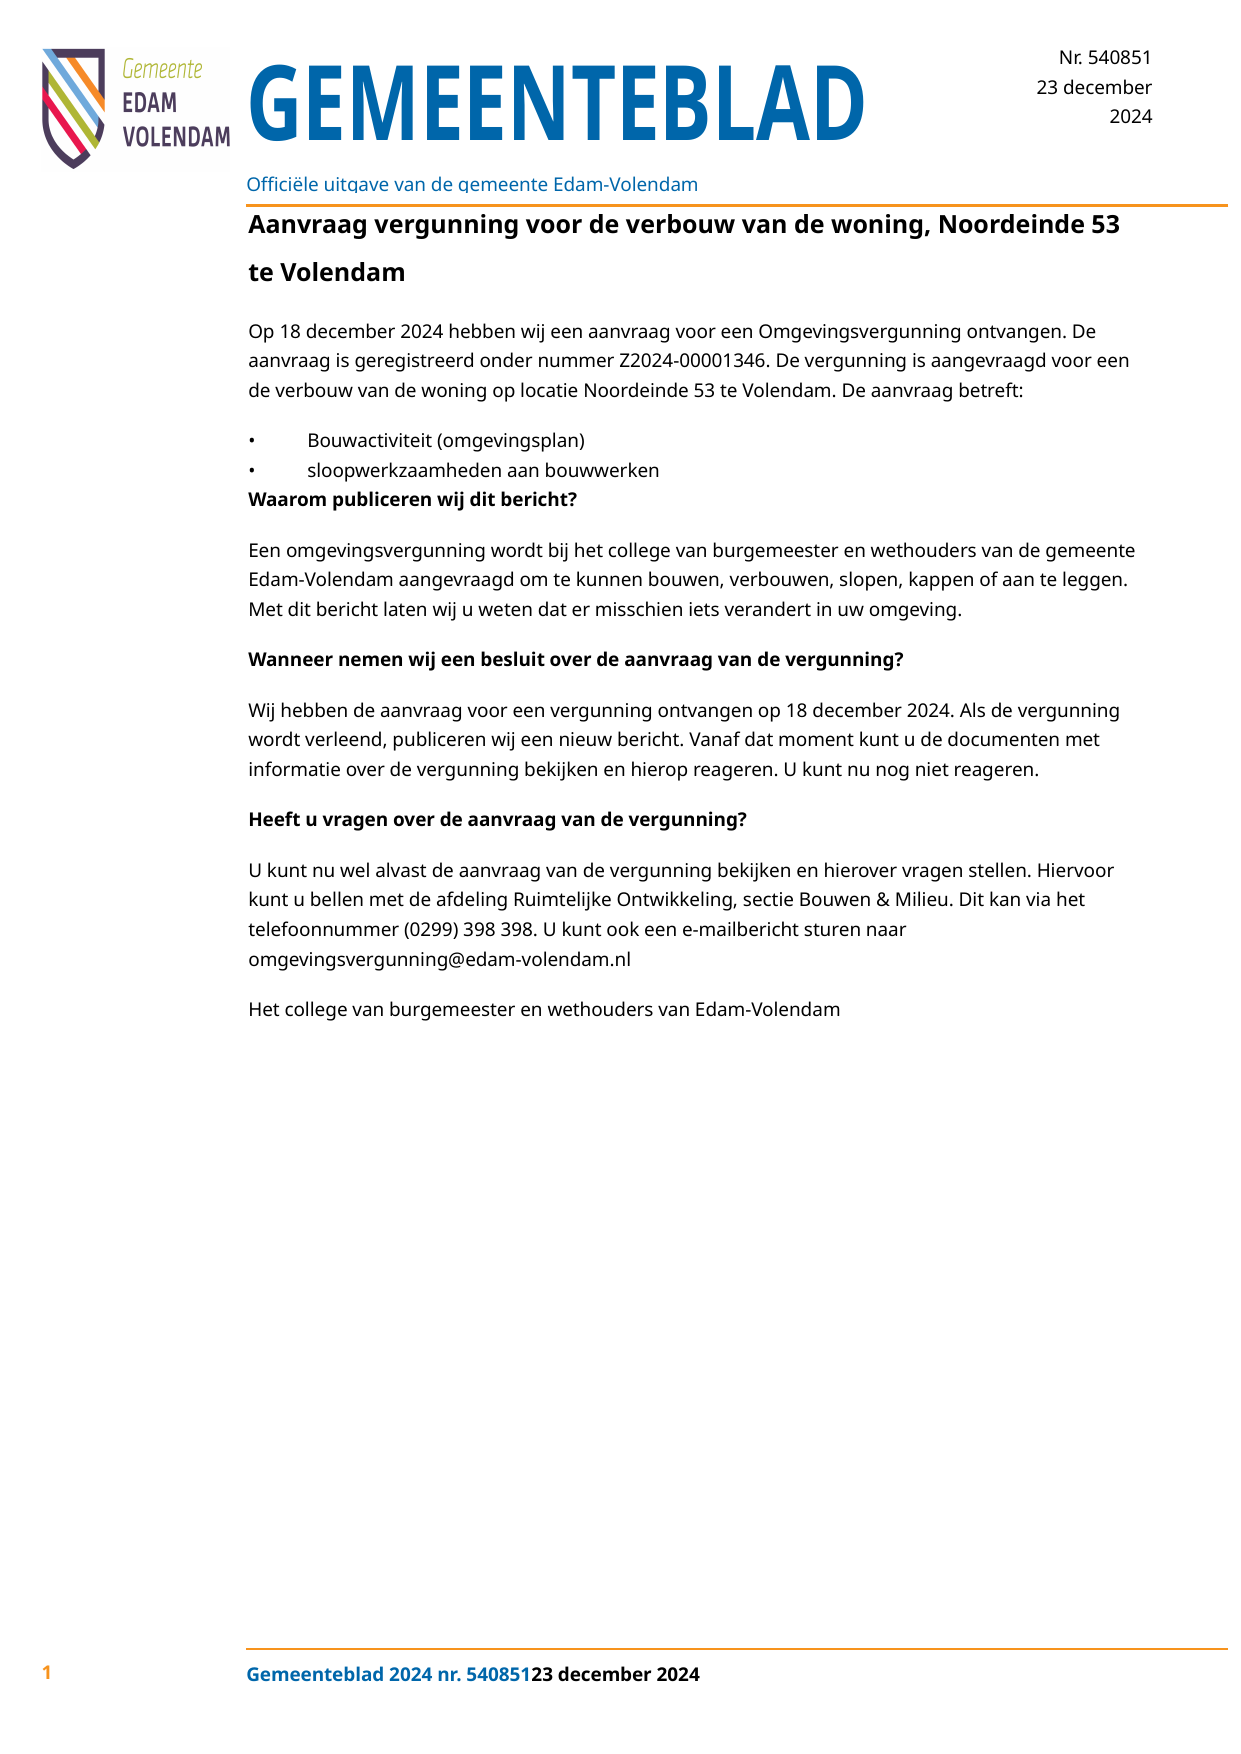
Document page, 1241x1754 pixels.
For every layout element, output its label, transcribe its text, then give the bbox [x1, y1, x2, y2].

text Aanvraag vergunning voor de verbouw van de woning, Noordeinde 53 te Volendam [248, 207, 1152, 288]
text Het college van burgemeester en wethouders van Edam-Volendam [248, 996, 1152, 1022]
picture [41, 47, 231, 172]
text U kunt nu wel alvast de aanvraag van de vergunning bekijken en hierover vragen stellen. Hiervoor kunt u bellen met de afdeling Ruimtelijke Ontwikkeling, sectie Bouwen & Milieu. Dit kan via het telefoonnummer (0299) 398 398. U kunt ook een e-mailbericht sturen naar omgevingsvergunning@edam-volendam.nl [248, 857, 1152, 972]
text Een omgevingsvergunning wordt bij het college van burgemeester en wethouders van de gemeente Edam-Volendam aangevraagd om te kunnen bouwen, verbouwen, slopen, kappen of aan te leggen. Met dit bericht laten wij u weten dat er misschien iets verandert in uw omgeving. [248, 537, 1152, 622]
text Heeft u vragen over de aanvraag van de vergunning? [248, 807, 1152, 832]
list Bouwactiviteit (omgevingsplan) [248, 427, 1152, 453]
text Wanneer nemen wij een besluit over de aanvraag van de vergunning? [248, 647, 1152, 672]
text Op 18 december 2024 hebben wij een aanvraag voor een Omgevingsvergunning ontvangen. De aanvraag is geregistreerd onder nummer Z2024-00001346. De vergunning is aangevraagd voor een de verbouw van de woning op locatie Noordeinde 53 te Volendam. De aanvraag betreft: [248, 318, 1152, 403]
list sloopwerkzaamheden aan bouwwerken [248, 457, 1152, 483]
text Waarom publiceren wij dit bericht? [248, 487, 1152, 512]
text Wij hebben de aanvraag voor een vergunning ontvangen op 18 december 2024. Als de vergunning wordt verleend, publiceren wij een nieuw bericht. Vanaf dat moment kunt u de documenten met informatie over de vergunning bekijken en hierop reageren. U kunt nu nog niet reageren. [248, 697, 1152, 782]
